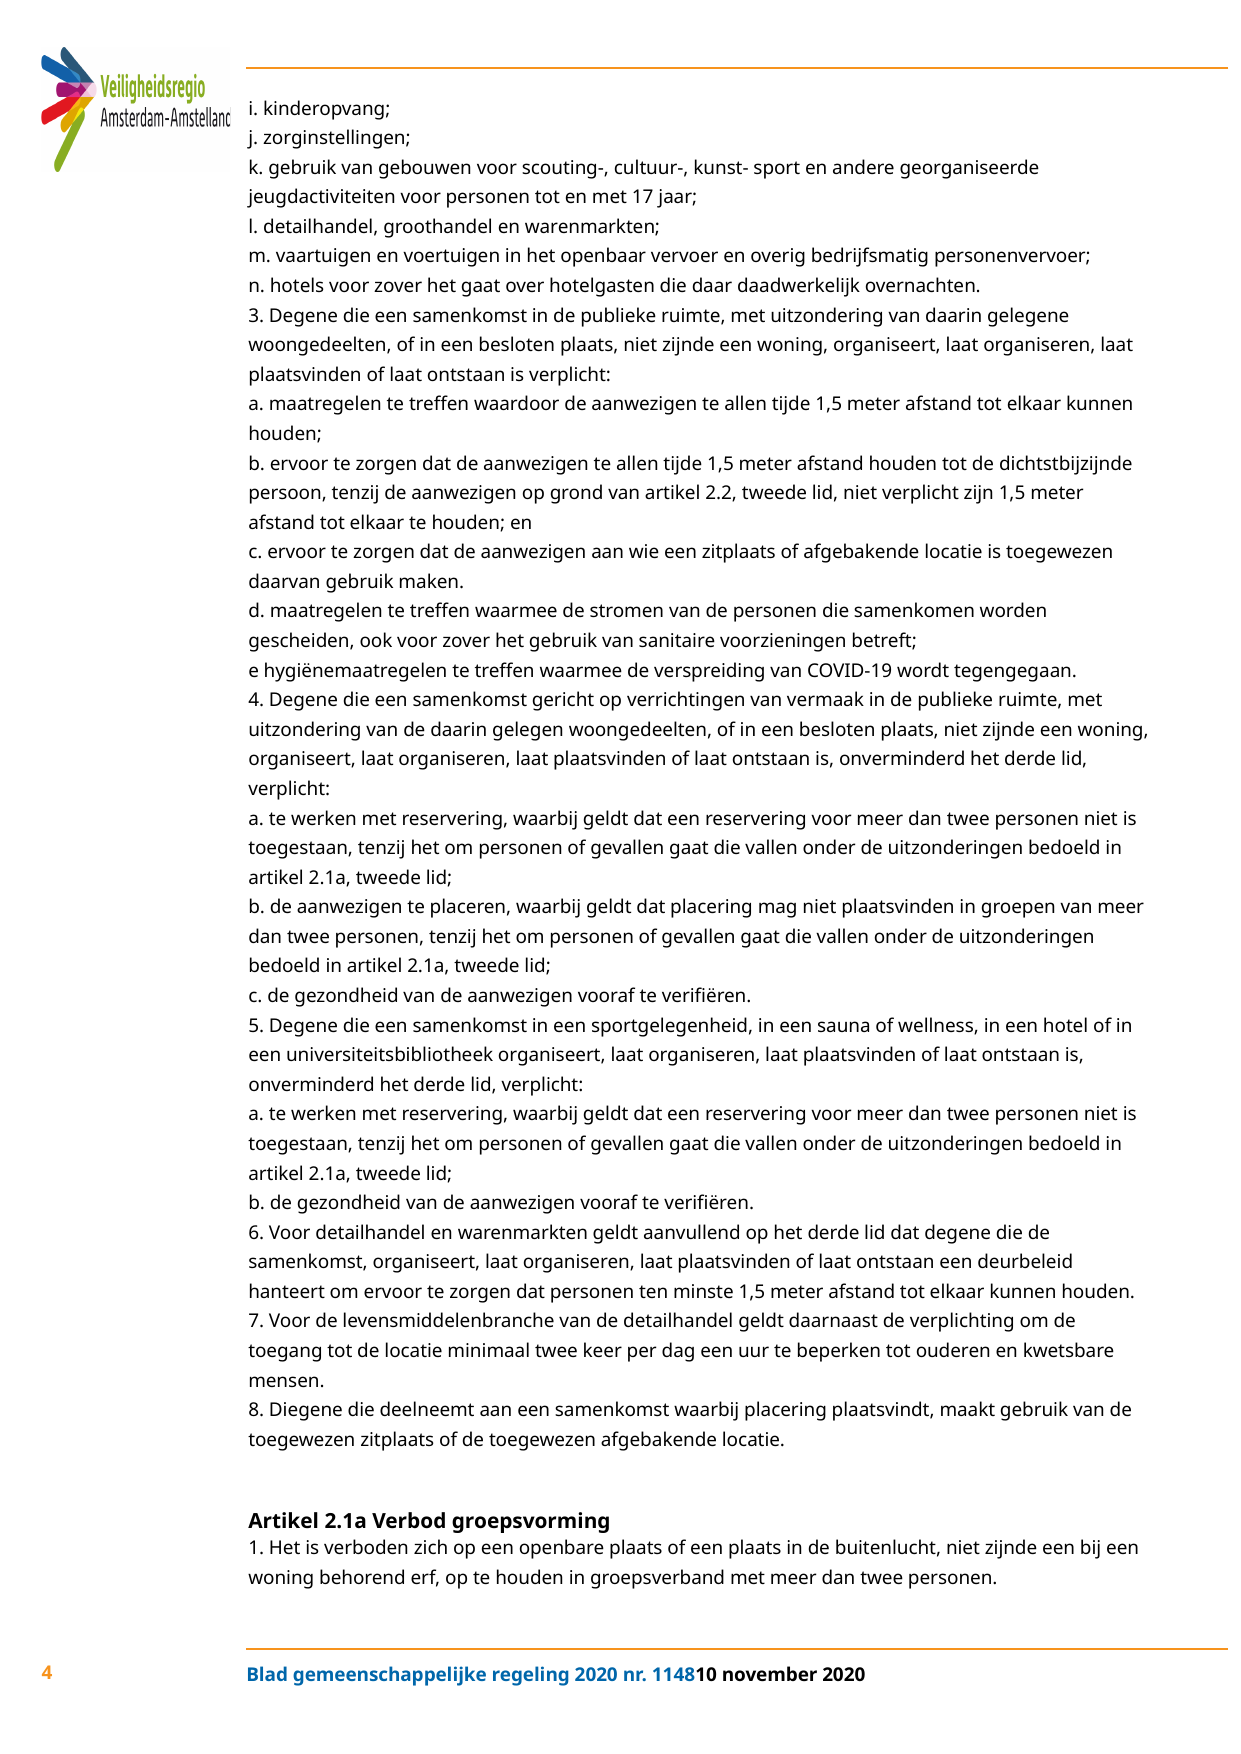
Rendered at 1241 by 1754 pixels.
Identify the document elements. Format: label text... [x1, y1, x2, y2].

text i. kinderopvang; [248, 95, 1152, 121]
text 7. Voor de levensmiddelenbranche van de detailhandel geldt daarnaast de verplichting om de toegang tot de locatie minimaal twee keer per dag een uur te beperken tot ouderen en kwetsbare mensen. [248, 1308, 1152, 1393]
text l. detailhandel, groothandel en warenmarkten; [248, 213, 1152, 239]
text c. de gezondheid van de aanwezigen vooraf te verifiëren. [248, 982, 1152, 1008]
text m. vaartuigen en voertuigen in het openbaar vervoer en overig bedrijfsmatig personenvervoer; [248, 243, 1152, 268]
text 4. Degene die een samenkomst gericht op verrichtingen van vermaak in de publieke ruimte, met uitzondering van de daarin gelegen woongedeelten, of in een besloten plaats, niet zijnde een woning, organiseert, laat organiseren, laat plaatsvinden of laat ontstaan is, onverminderd het derde lid, verplicht: [248, 686, 1152, 801]
text Artikel 2.1a Verbod groepsvorming [248, 1506, 1152, 1534]
text c. ervoor te zorgen dat de aanwezigen aan wie een zitplaats of afgebakende locatie is toegewezen daarvan gebruik maken. [248, 538, 1152, 594]
text 6. Voor detailhandel en warenmarkten geldt aanvullend op het derde lid dat degene die de samenkomst, organiseert, laat organiseren, laat plaatsvinden of laat ontstaan een deurbeleid hanteert om ervoor te zorgen dat personen ten minste 1,5 meter afstand tot elkaar kunnen houden. [248, 1219, 1152, 1304]
picture [41, 47, 231, 172]
text 8. Diegene die deelneemt aan een samenkomst waarbij placering plaatsvindt, maakt gebruik van de toegewezen zitplaats of de toegewezen afgebakende locatie. [248, 1396, 1152, 1452]
text 3. Degene die een samenkomst in de publieke ruimte, met uitzondering van daarin gelegene woongedeelten, of in een besloten plaats, niet zijnde een woning, organiseert, laat organiseren, laat plaatsvinden of laat ontstaan is verplicht: [248, 302, 1152, 387]
text j. zorginstellingen; [248, 124, 1152, 150]
text 5. Degene die een samenkomst in een sportgelegenheid, in een sauna of wellness, in een hotel of in een universiteitsbibliotheek organiseert, laat organiseren, laat plaatsvinden of laat ontstaan is, onverminderd het derde lid, verplicht: [248, 1012, 1152, 1097]
text b. de aanwezigen te placeren, waarbij geldt dat placering mag niet plaatsvinden in groepen van meer dan twee personen, tenzij het om personen of gevallen gaat die vallen onder de uitzonderingen bedoeld in artikel 2.1a, tweede lid; [248, 893, 1152, 978]
text a. te werken met reservering, waarbij geldt dat een reservering voor meer dan twee personen niet is toegestaan, tenzij het om personen of gevallen gaat die vallen onder de uitzonderingen bedoeld in artikel 2.1a, tweede lid; [248, 1101, 1152, 1186]
text d. maatregelen te treffen waarmee de stromen van de personen die samenkomen worden gescheiden, ook voor zover het gebruik van sanitaire voorzieningen betreft; [248, 598, 1152, 653]
text b. ervoor te zorgen dat de aanwezigen te allen tijde 1,5 meter afstand houden tot de dichtstbijzijnde persoon, tenzij de aanwezigen op grond van artikel 2.2, tweede lid, niet verplicht zijn 1,5 meter afstand tot elkaar te houden; en [248, 450, 1152, 535]
text a. maatregelen te treffen waardoor de aanwezigen te allen tijde 1,5 meter afstand tot elkaar kunnen houden; [248, 391, 1152, 446]
text k. gebruik van gebouwen voor scouting-, cultuur-, kunst- sport en andere georganiseerde jeugdactiviteiten voor personen tot en met 17 jaar; [248, 154, 1152, 209]
text 1. Het is verboden zich op een openbare plaats of een plaats in de buitenlucht, niet zijnde een bij een woning behorend erf, op te houden in groepsverband met meer dan twee personen. [248, 1534, 1152, 1590]
text a. te werken met reservering, waarbij geldt dat een reservering voor meer dan twee personen niet is toegestaan, tenzij het om personen of gevallen gaat die vallen onder de uitzonderingen bedoeld in artikel 2.1a, tweede lid; [248, 805, 1152, 890]
text n. hotels voor zover het gaat over hotelgasten die daar daadwerkelijk overnachten. [248, 272, 1152, 298]
text e hygiënemaatregelen te treffen waarmee de verspreiding van COVID-19 wordt tegengegaan. [248, 657, 1152, 683]
text b. de gezondheid van de aanwezigen vooraf te verifiëren. [248, 1189, 1152, 1215]
